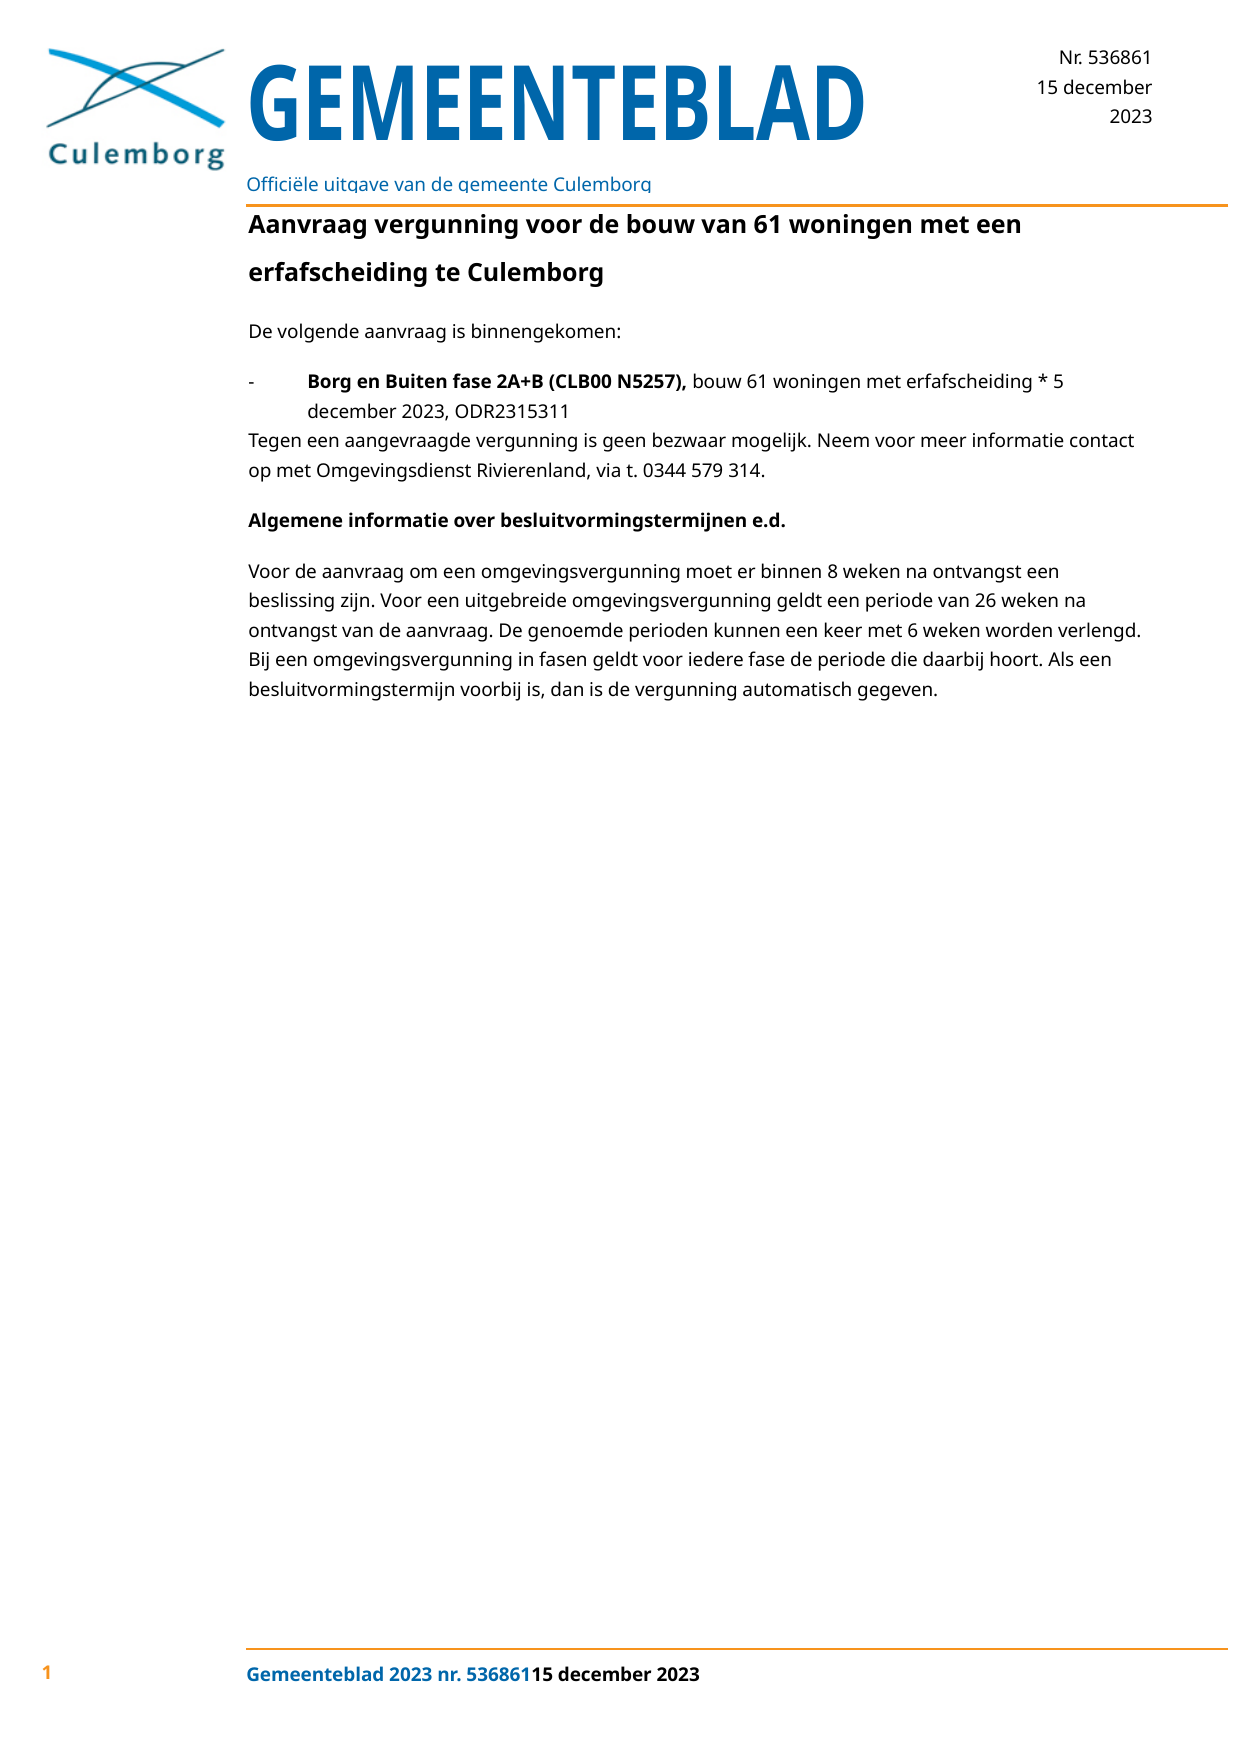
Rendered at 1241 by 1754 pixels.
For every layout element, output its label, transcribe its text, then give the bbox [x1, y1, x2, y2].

text Tegen een aangevraagde vergunning is geen bezwaar mogelijk. Neem voor meer informatie contact op met Omgevingsdienst Rivierenland, via t. 0344 579 314. [248, 427, 1152, 483]
text Algemene informatie over besluitvormingstermijnen e.d. [248, 507, 1152, 533]
text Aanvraag vergunning voor de bouw van 61 woningen met een erfafscheiding te Culemborg [248, 207, 1152, 288]
text De volgende aanvraag is binnengekomen: [248, 318, 1152, 344]
text Voor de aanvraag om een omgevingsvergunning moet er binnen 8 weken na ontvangst een beslissing zijn. Voor een uitgebreide omgevingsvergunning geldt een periode van 26 weken na ontvangst van de aanvraag. De genoemde perioden kunnen een keer met 6 weken worden verlengd. Bij een omgevingsvergunning in fasen geldt voor iedere fase de periode die daarbij hoort. Als een besluitvormingstermijn voorbij is, dan is de vergunning automatisch gegeven. [248, 558, 1152, 702]
picture [41, 47, 231, 172]
list Borg en Buiten fase 2A+B (CLB00 N5257), bouw 61 woningen met erfafscheiding * 5 december 2023, ODR2315311 [248, 368, 1152, 424]
